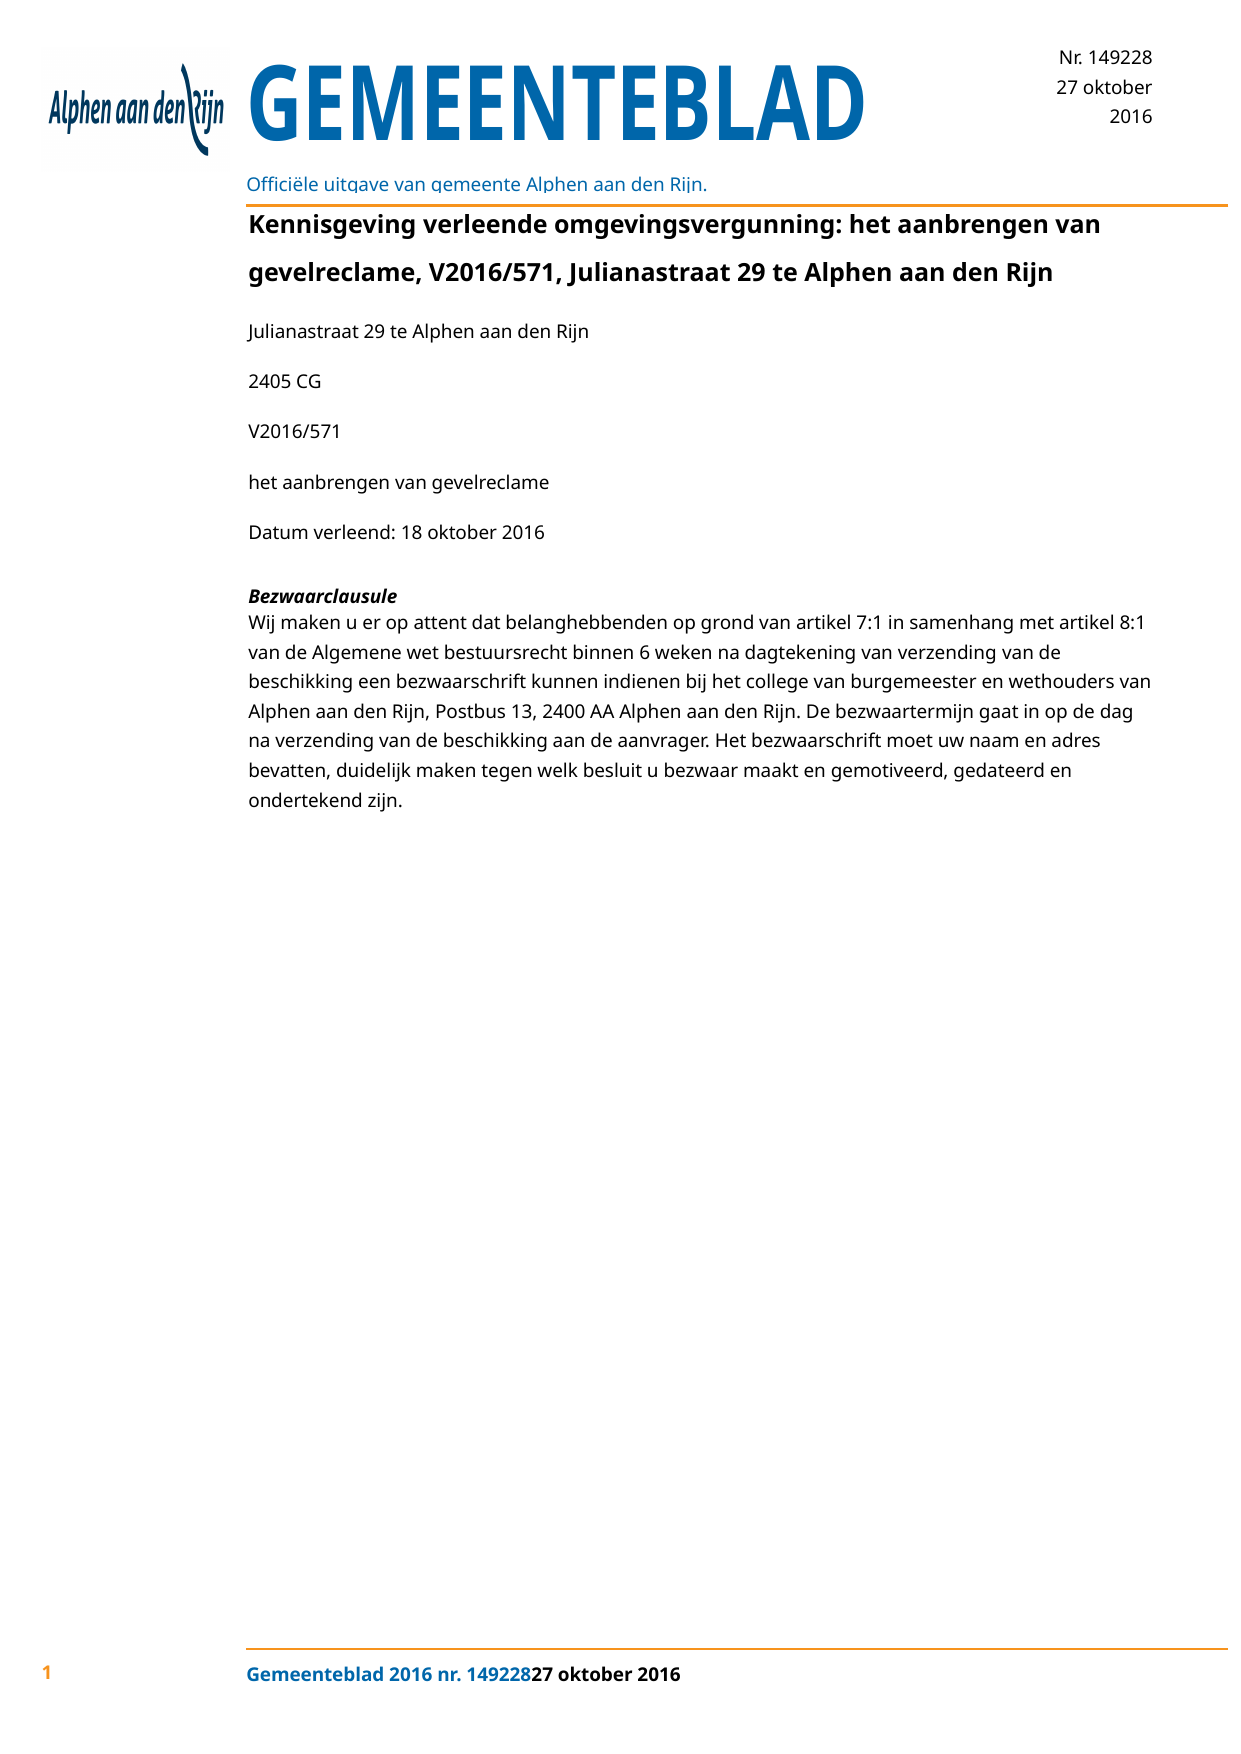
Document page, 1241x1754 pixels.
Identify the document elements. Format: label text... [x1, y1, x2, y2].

text 2405 CG [248, 368, 1152, 394]
text Wij maken u er op attent dat belanghebbenden op grond van artikel 7:1 in samenhang met artikel 8:1 van de Algemene wet bestuursrecht binnen 6 weken na dagtekening van verzending van de beschikking een bezwaarschrift kunnen indienen bij het college van burgemeester en wethouders van Alphen aan den Rijn, Postbus 13, 2400 AA Alphen aan den Rijn. De bezwaartermijn gaat in op de dag na verzending van de beschikking aan de aanvrager. Het bezwaarschrift moet uw naam en adres bevatten, duidelijk maken tegen welk besluit u bezwaar maakt en gemotiveerd, gedateerd en ondertekend zijn. [248, 609, 1152, 812]
text Kennisgeving verleende omgevingsvergunning: het aanbrengen van gevelreclame, V2016/571, Julianastraat 29 te Alphen aan den Rijn [248, 207, 1152, 288]
text Datum verleend: 18 oktober 2016 [248, 519, 1152, 545]
picture [41, 47, 231, 172]
text het aanbrengen van gevelreclame [248, 469, 1152, 495]
text Bezwaarclausule [248, 583, 1152, 609]
text V2016/571 [248, 419, 1152, 444]
text Julianastraat 29 te Alphen aan den Rijn [248, 318, 1152, 344]
